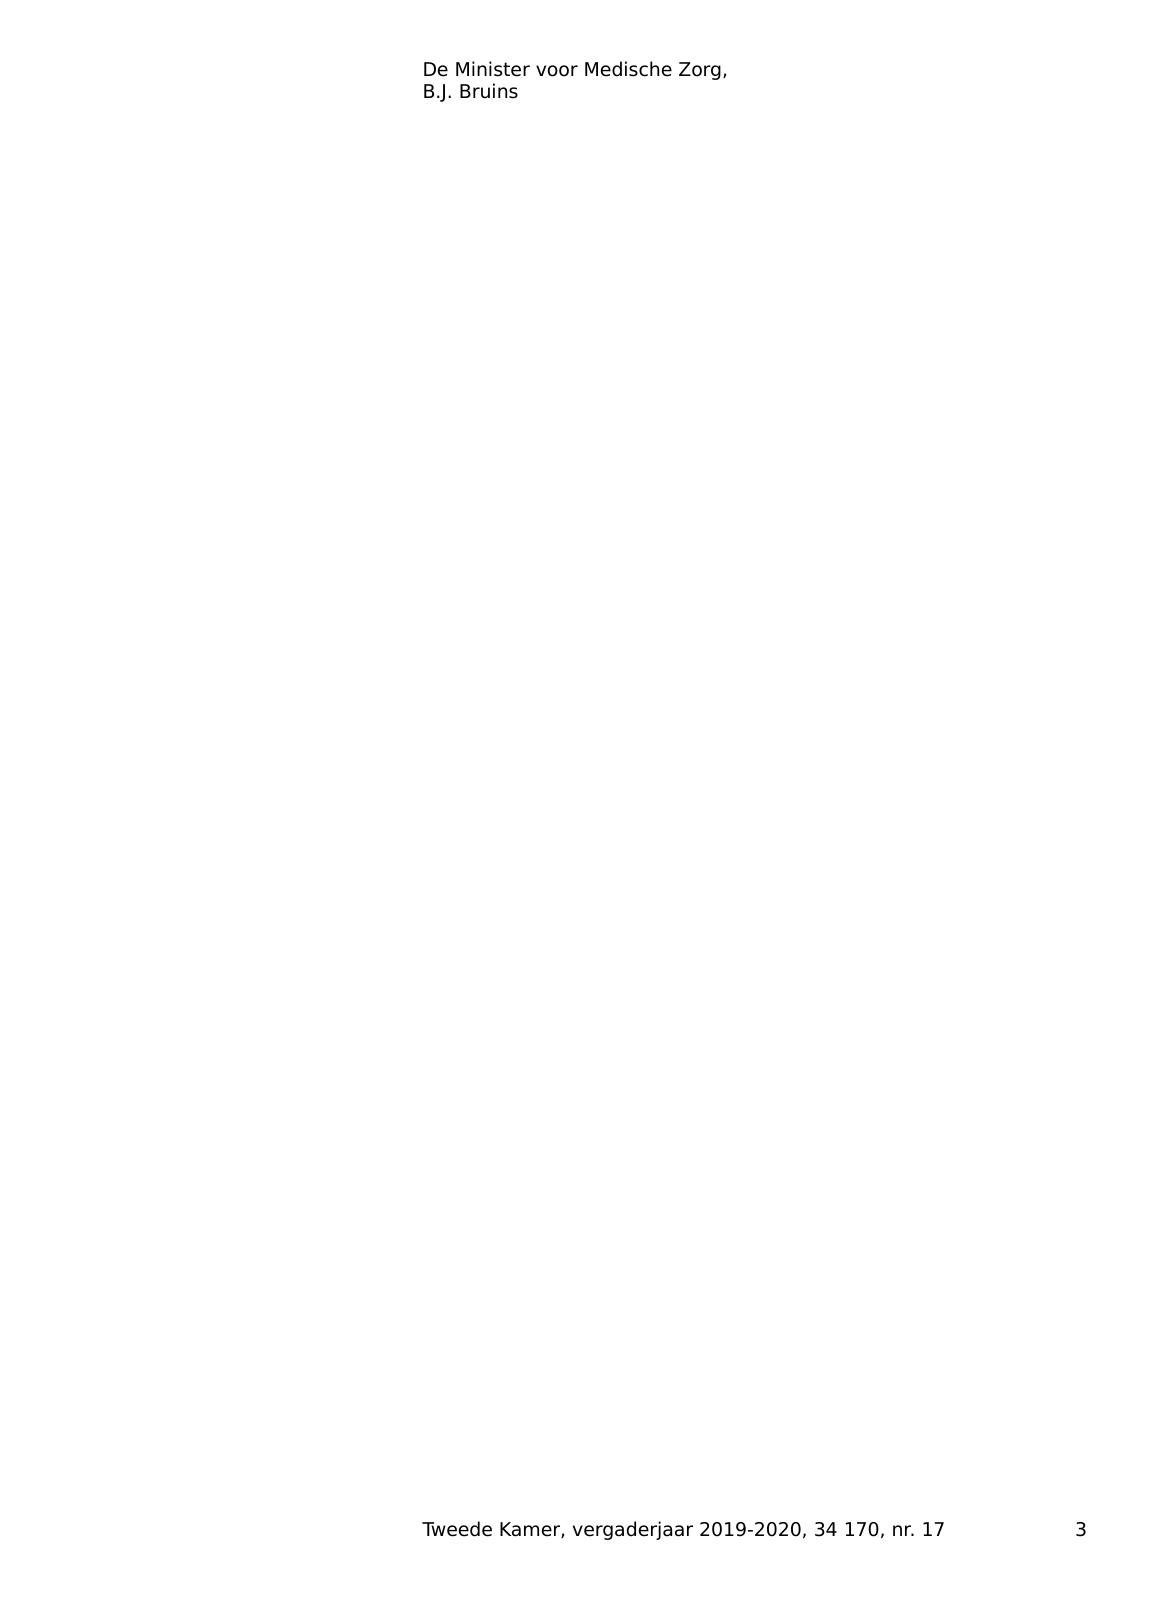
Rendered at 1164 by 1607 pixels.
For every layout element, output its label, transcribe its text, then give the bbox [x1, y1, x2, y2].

text De Minister voor Medische Zorg, B.J. Bruins [422, 59, 1087, 103]
